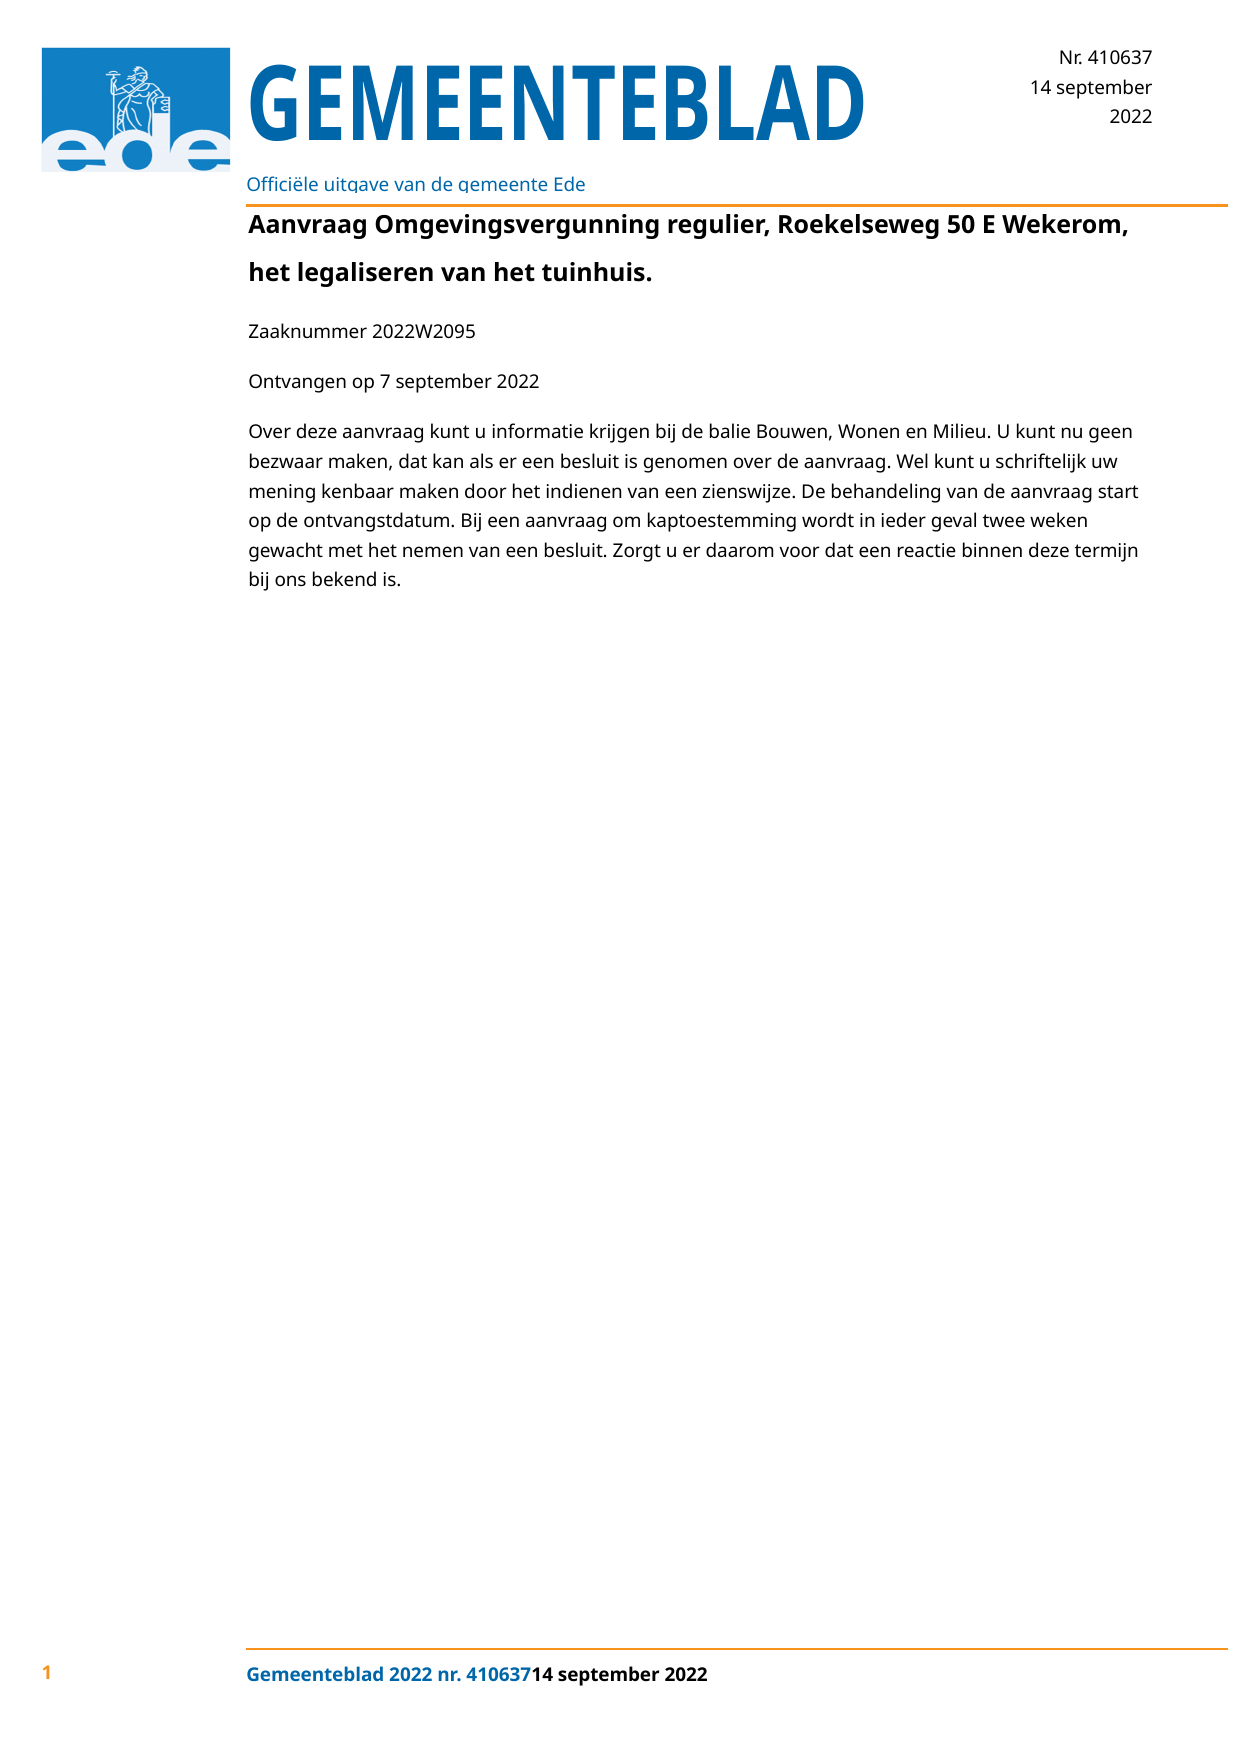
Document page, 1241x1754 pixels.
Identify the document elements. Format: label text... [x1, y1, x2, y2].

text Aanvraag Omgevingsvergunning regulier, Roekelseweg 50 E Wekerom, het legaliseren van het tuinhuis. [248, 207, 1152, 288]
picture [41, 47, 231, 172]
text Zaaknummer 2022W2095 [248, 318, 1152, 344]
text Over deze aanvraag kunt u informatie krijgen bij de balie Bouwen, Wonen en Milieu. U kunt nu geen bezwaar maken, dat kan als er een besluit is genomen over de aanvraag. Wel kunt u schriftelijk uw mening kenbaar maken door het indienen van een zienswijze. De behandeling van de aanvraag start op de ontvangstdatum. Bij een aanvraag om kaptoestemming wordt in ieder geval twee weken gewacht met het nemen van een besluit. Zorgt u er daarom voor dat een reactie binnen deze termijn bij ons bekend is. [248, 419, 1152, 592]
text Ontvangen op 7 september 2022 [248, 368, 1152, 394]
